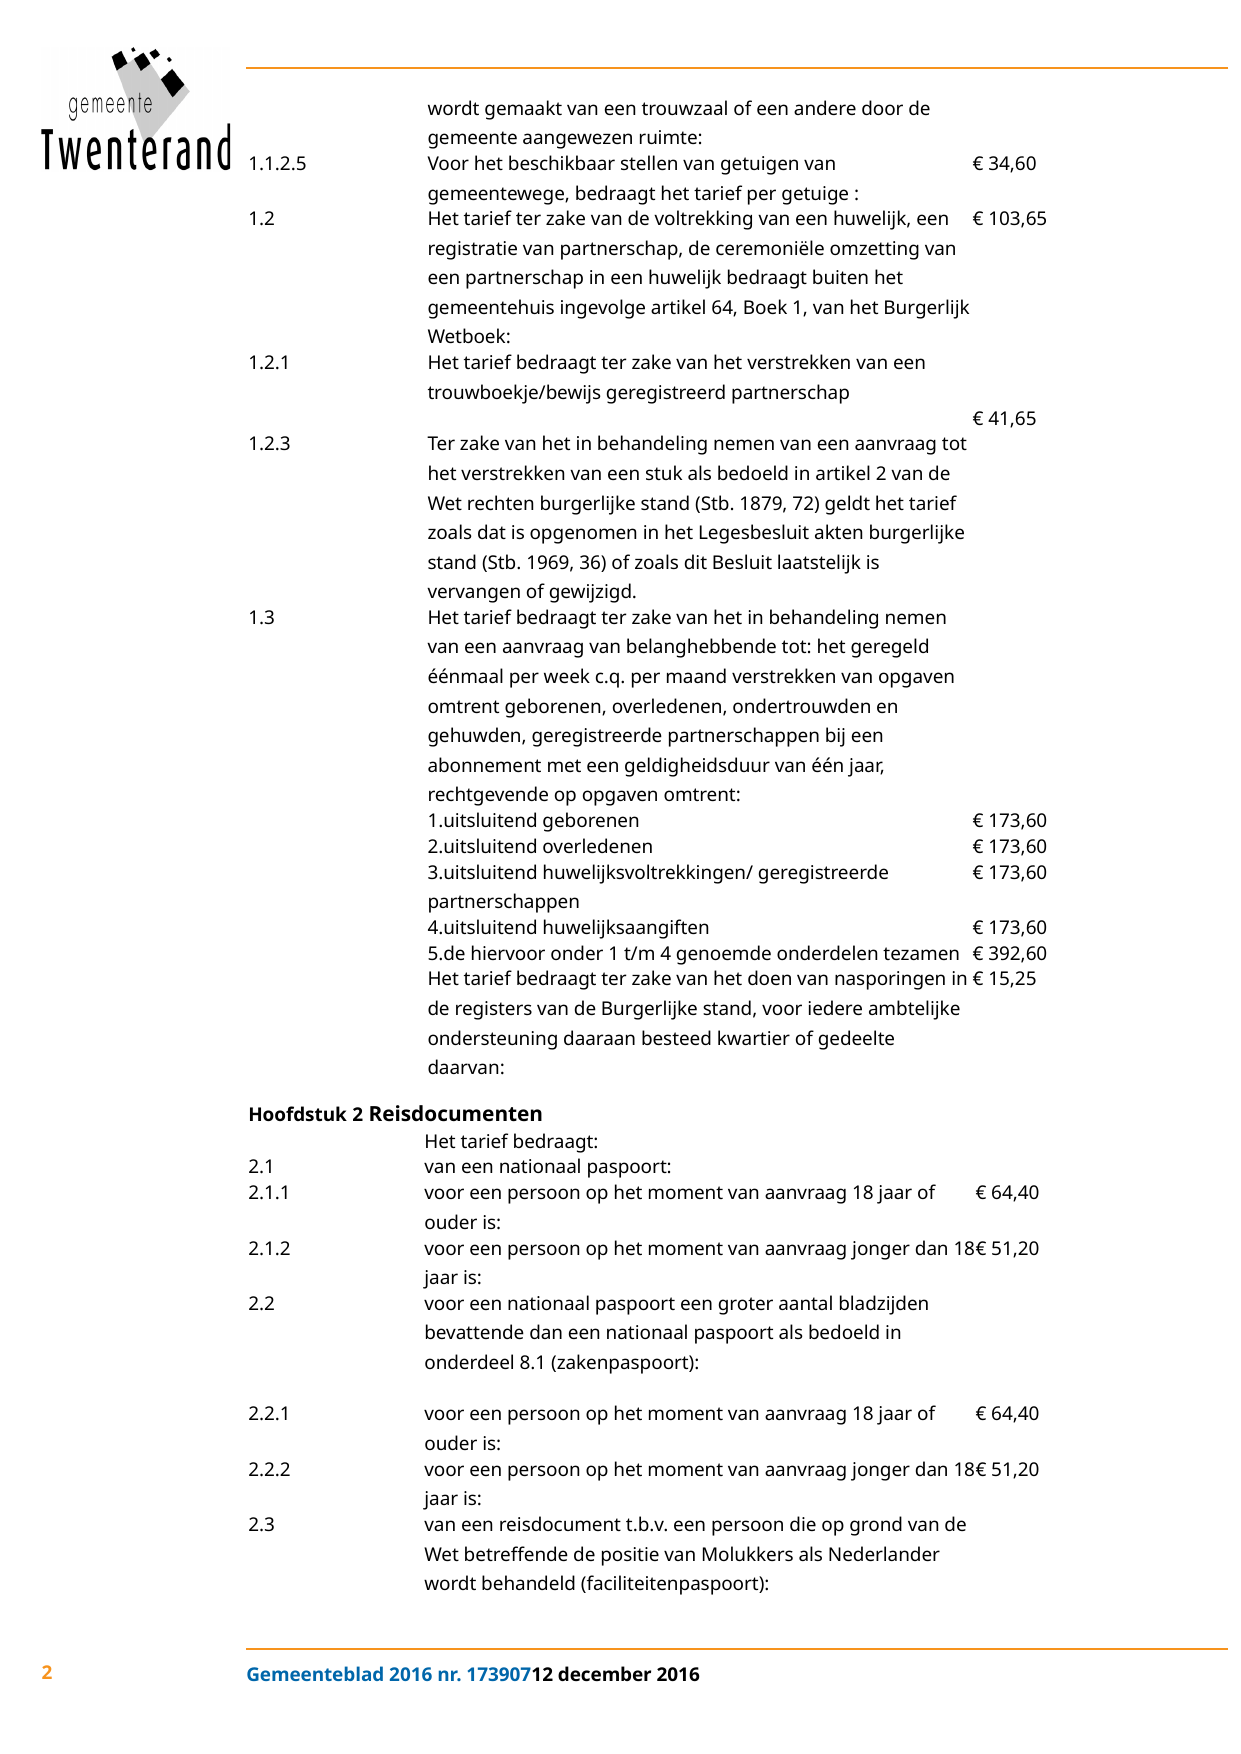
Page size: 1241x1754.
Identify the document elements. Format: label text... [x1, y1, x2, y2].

table_cell € 15,25 [973, 966, 1152, 1080]
table_cell € 103,65 [973, 205, 1152, 349]
table_header Het tarief bedraagt: [424, 1128, 975, 1154]
table_cell Het tarief bedraagt ter zake van het verstrekken van een trouwboekje/bewijs geregistreerd partnerschap [427, 350, 972, 405]
table_cell 2.3 [248, 1511, 424, 1596]
table_cell 1.2.3 [248, 431, 427, 604]
table_cell Voor het beschikbaar stellen van getuigen van gemeentewege, bedraagt het tarief per getuige : [427, 150, 972, 205]
table_cell Het tarief ter zake van de voltrekking van een huwelijk, een registratie van partnerschap, de ceremoniële omzetting van een partnerschap in een huwelijk bedraagt buiten het gemeentehuis ingevolge artikel 64, Boek 1, van het Burgerlijk Wetboek: [427, 205, 972, 349]
table_cell van een reisdocument t.b.v. een persoon die op grond van de Wet betreffende de positie van Molukkers als Nederlander wordt behandeld (faciliteitenpaspoort): [424, 1511, 975, 1596]
table_cell [248, 940, 427, 966]
table_cell [975, 1154, 1152, 1179]
table_cell [427, 405, 972, 431]
text Hoofdstuk 2 Reisdocumenten [248, 1099, 1152, 1128]
table_cell [975, 1511, 1152, 1596]
table_cell [248, 95, 427, 150]
table_cell 2.1 [248, 1154, 424, 1179]
table_cell 1.uitsluitend geborenen [427, 808, 972, 833]
table_cell [248, 405, 427, 431]
table_cell € 173,60 [973, 859, 1152, 914]
picture [41, 47, 231, 172]
table_header [975, 1128, 1152, 1154]
table_cell 1.2 [248, 205, 427, 349]
table_cell 4.uitsluitend huwelijksaangiften [427, 914, 972, 940]
table_cell [248, 859, 427, 914]
table_cell € 173,60 [973, 833, 1152, 859]
table_cell 1.2.1 [248, 350, 427, 405]
table_cell [248, 1375, 424, 1401]
table_cell [248, 808, 427, 833]
table_cell 5.de hiervoor onder 1 t/m 4 genoemde onderdelen tezamen [427, 940, 972, 966]
table_header [248, 1128, 424, 1154]
table_cell [973, 350, 1152, 405]
table_cell van een nationaal paspoort: [424, 1154, 975, 1179]
table_cell 2.2.2 [248, 1456, 424, 1511]
table_cell € 34,60 [973, 150, 1152, 205]
table_cell [248, 914, 427, 940]
table_cell voor een persoon op het moment van aanvraag 18 jaar of ouder is: [424, 1401, 975, 1456]
table_cell voor een persoon op het moment van aanvraag 18 jaar of ouder is: [424, 1179, 975, 1235]
table_cell 2.2.1 [248, 1401, 424, 1456]
table_cell 2.1.1 [248, 1179, 424, 1235]
table_cell 2.2 [248, 1290, 424, 1375]
table_cell € 41,65 [973, 405, 1152, 431]
table_cell voor een persoon op het moment van aanvraag jonger dan 18 jaar is: [424, 1456, 975, 1511]
table_cell € 51,20 [975, 1456, 1152, 1511]
table_cell voor een persoon op het moment van aanvraag jonger dan 18 jaar is: [424, 1235, 975, 1290]
table_cell [424, 1375, 975, 1401]
table_cell € 173,60 [973, 808, 1152, 833]
table_cell 1.3 [248, 604, 427, 807]
table_cell [973, 95, 1152, 150]
table_cell € 392,60 [973, 940, 1152, 966]
table_cell 3.uitsluitend huwelijksvoltrekkingen/ geregistreerde partnerschappen [427, 859, 972, 914]
table_cell [975, 1290, 1152, 1375]
table_cell [973, 604, 1152, 807]
table_cell [248, 833, 427, 859]
table_cell 2.1.2 [248, 1235, 424, 1290]
table_cell wordt gemaakt van een trouwzaal of een andere door de gemeente aangewezen ruimte: [427, 95, 972, 150]
table_cell € 64,40 [975, 1179, 1152, 1235]
table_cell Ter zake van het in behandeling nemen van een aanvraag tot het verstrekken van een stuk als bedoeld in artikel 2 van de Wet rechten burgerlijke stand (Stb. 1879, 72) geldt het tarief zoals dat is opgenomen in het Legesbesluit akten burgerlijke stand (Stb. 1969, 36) of zoals dit Besluit laatstelijk is vervangen of gewijzigd. [427, 431, 972, 604]
table_cell € 173,60 [973, 914, 1152, 940]
table_cell € 64,40 [975, 1401, 1152, 1456]
table_cell voor een nationaal paspoort een groter aantal bladzijden bevattende dan een nationaal paspoort als bedoeld in onderdeel 8.1 (zakenpaspoort): [424, 1290, 975, 1375]
table_cell € 51,20 [975, 1235, 1152, 1290]
table_cell [975, 1375, 1152, 1401]
table_cell Het tarief bedraagt ter zake van het doen van nasporingen in de registers van de Burgerlijke stand, voor iedere ambtelijke ondersteuning daaraan besteed kwartier of gedeelte daarvan: [427, 966, 972, 1080]
table_cell 2.uitsluitend overledenen [427, 833, 972, 859]
table_cell 1.1.2.5 [248, 150, 427, 205]
table_cell [248, 966, 427, 1080]
table_cell [973, 431, 1152, 604]
table_cell Het tarief bedraagt ter zake van het in behandeling nemen van een aanvraag van belanghebbende tot: het geregeld éénmaal per week c.q. per maand verstrekken van opgaven omtrent geborenen, overledenen, ondertrouwden en gehuwden, geregistreerde partnerschappen bij een abonnement met een geldigheidsduur van één jaar, rechtgevende op opgaven omtrent: [427, 604, 972, 807]
